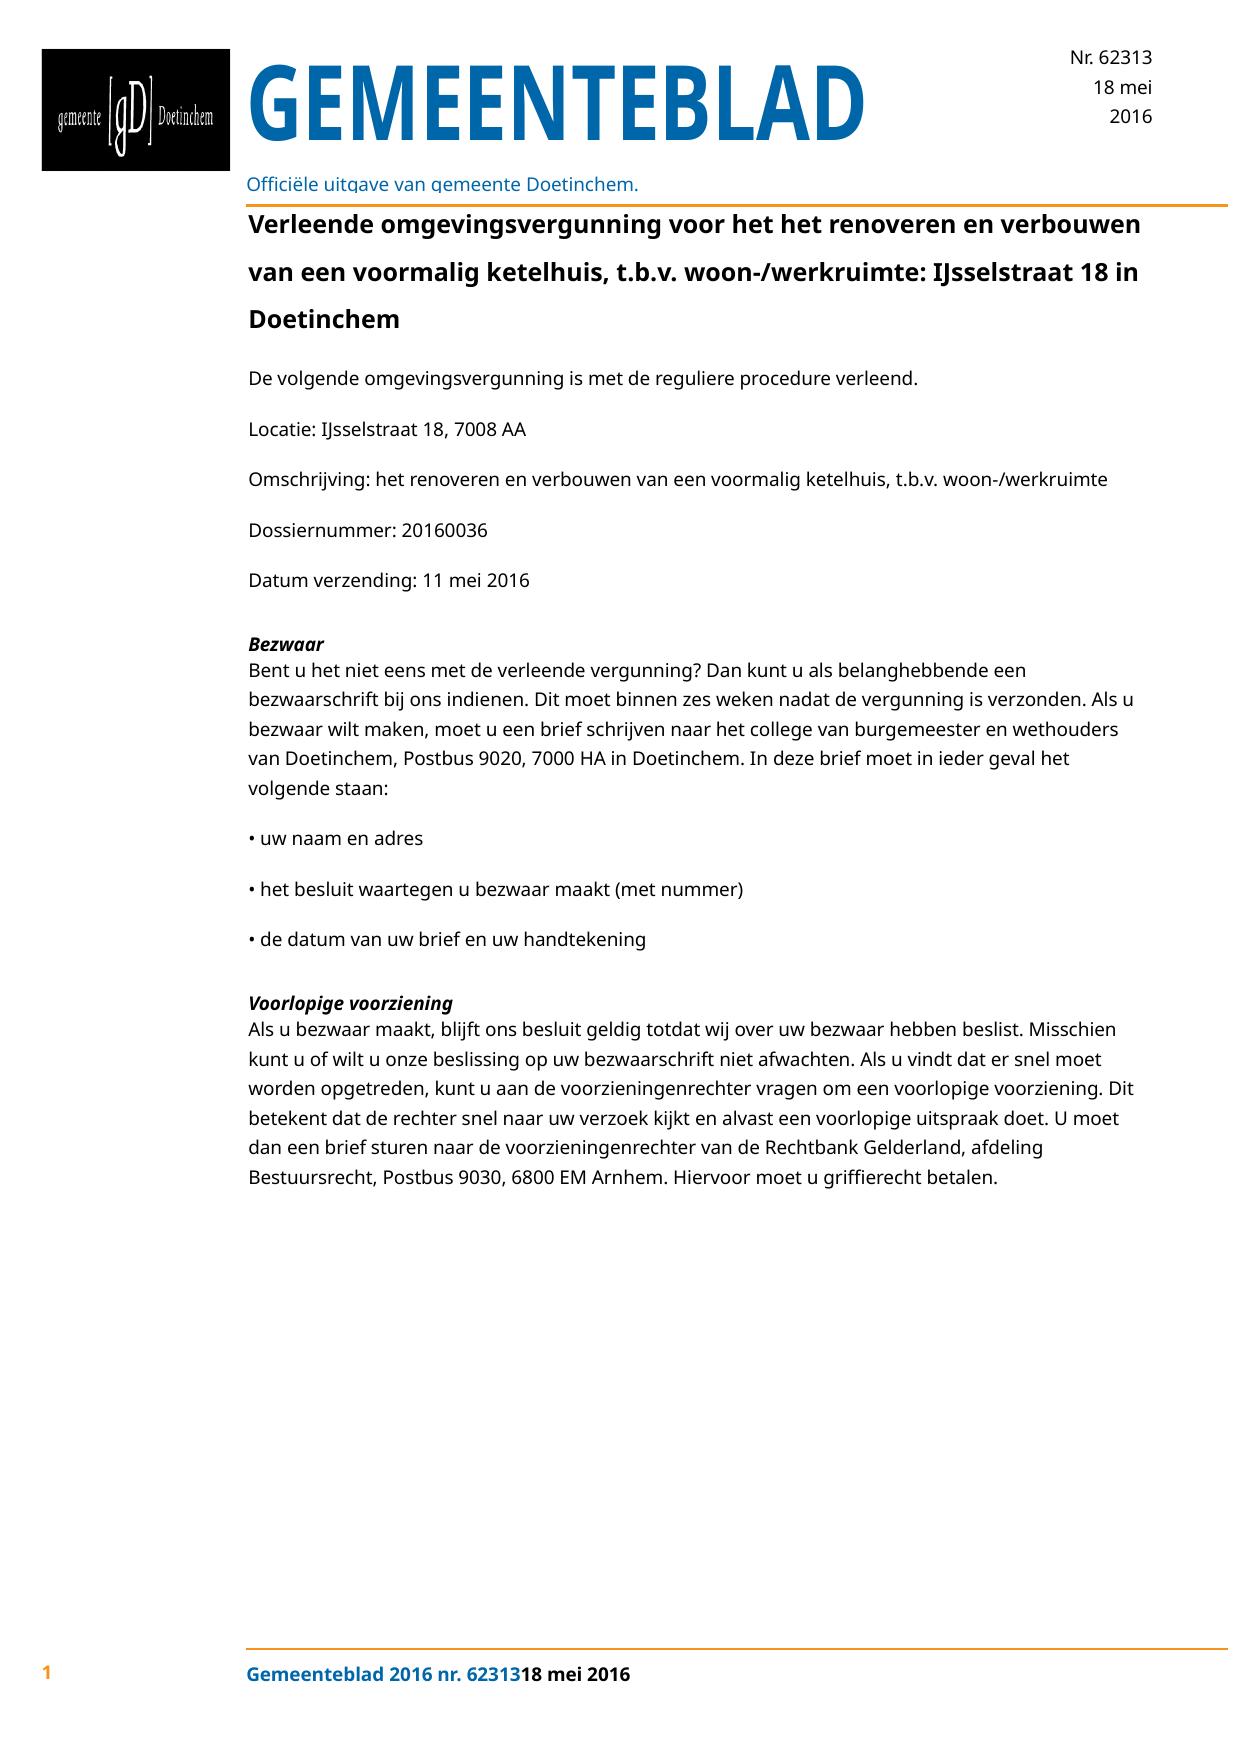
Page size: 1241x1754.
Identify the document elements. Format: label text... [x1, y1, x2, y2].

text Verleende omgevingsvergunning voor het het renoveren en verbouwen van een voormalig ketelhuis, t.b.v. woon-/werkruimte: IJsselstraat 18 in Doetinchem [248, 207, 1152, 336]
text • uw naam en adres [248, 826, 1152, 851]
text Datum verzending: 11 mei 2016 [248, 567, 1152, 593]
picture [41, 47, 231, 172]
text Omschrijving: het renoveren en verbouwen van een voormalig ketelhuis, t.b.v. woon-/werkruimte [248, 466, 1152, 492]
text • de datum van uw brief en uw handtekening [248, 926, 1152, 952]
text Bezwaar [248, 631, 1152, 657]
text Als u bezwaar maakt, blijft ons besluit geldig totdat wij over uw bezwaar hebben beslist. Misschien kunt u of wilt u onze beslissing op uw bezwaarschrift niet afwachten. Als u vindt dat er snel moet worden opgetreden, kunt u aan de voorzieningenrechter vragen om een voorlopige voorziening. Dit betekent dat de rechter snel naar uw verzoek kijkt en alvast een voorlopige uitspraak doet. U moet dan een brief sturen naar de voorzieningenrechter van de Rechtbank Gelderland, afdeling Bestuursrecht, Postbus 9030, 6800 EM Arnhem. Hiervoor moet u griffierecht betalen. [248, 1016, 1152, 1190]
text • het besluit waartegen u bezwaar maakt (met nummer) [248, 876, 1152, 902]
text Bent u het niet eens met de verleende vergunning? Dan kunt u als belanghebbende een bezwaarschrift bij ons indienen. Dit moet binnen zes weken nadat de vergunning is verzonden. Als u bezwaar wilt maken, moet u een brief schrijven naar het college van burgemeester en wethouders van Doetinchem, Postbus 9020, 7000 HA in Doetinchem. In deze brief moet in ieder geval het volgende staan: [248, 657, 1152, 801]
text Voorlopige voorziening [248, 990, 1152, 1016]
text Dossiernummer: 20160036 [248, 517, 1152, 542]
text De volgende omgevingsvergunning is met de reguliere procedure verleend. [248, 366, 1152, 391]
text Locatie: IJsselstraat 18, 7008 AA [248, 416, 1152, 442]
